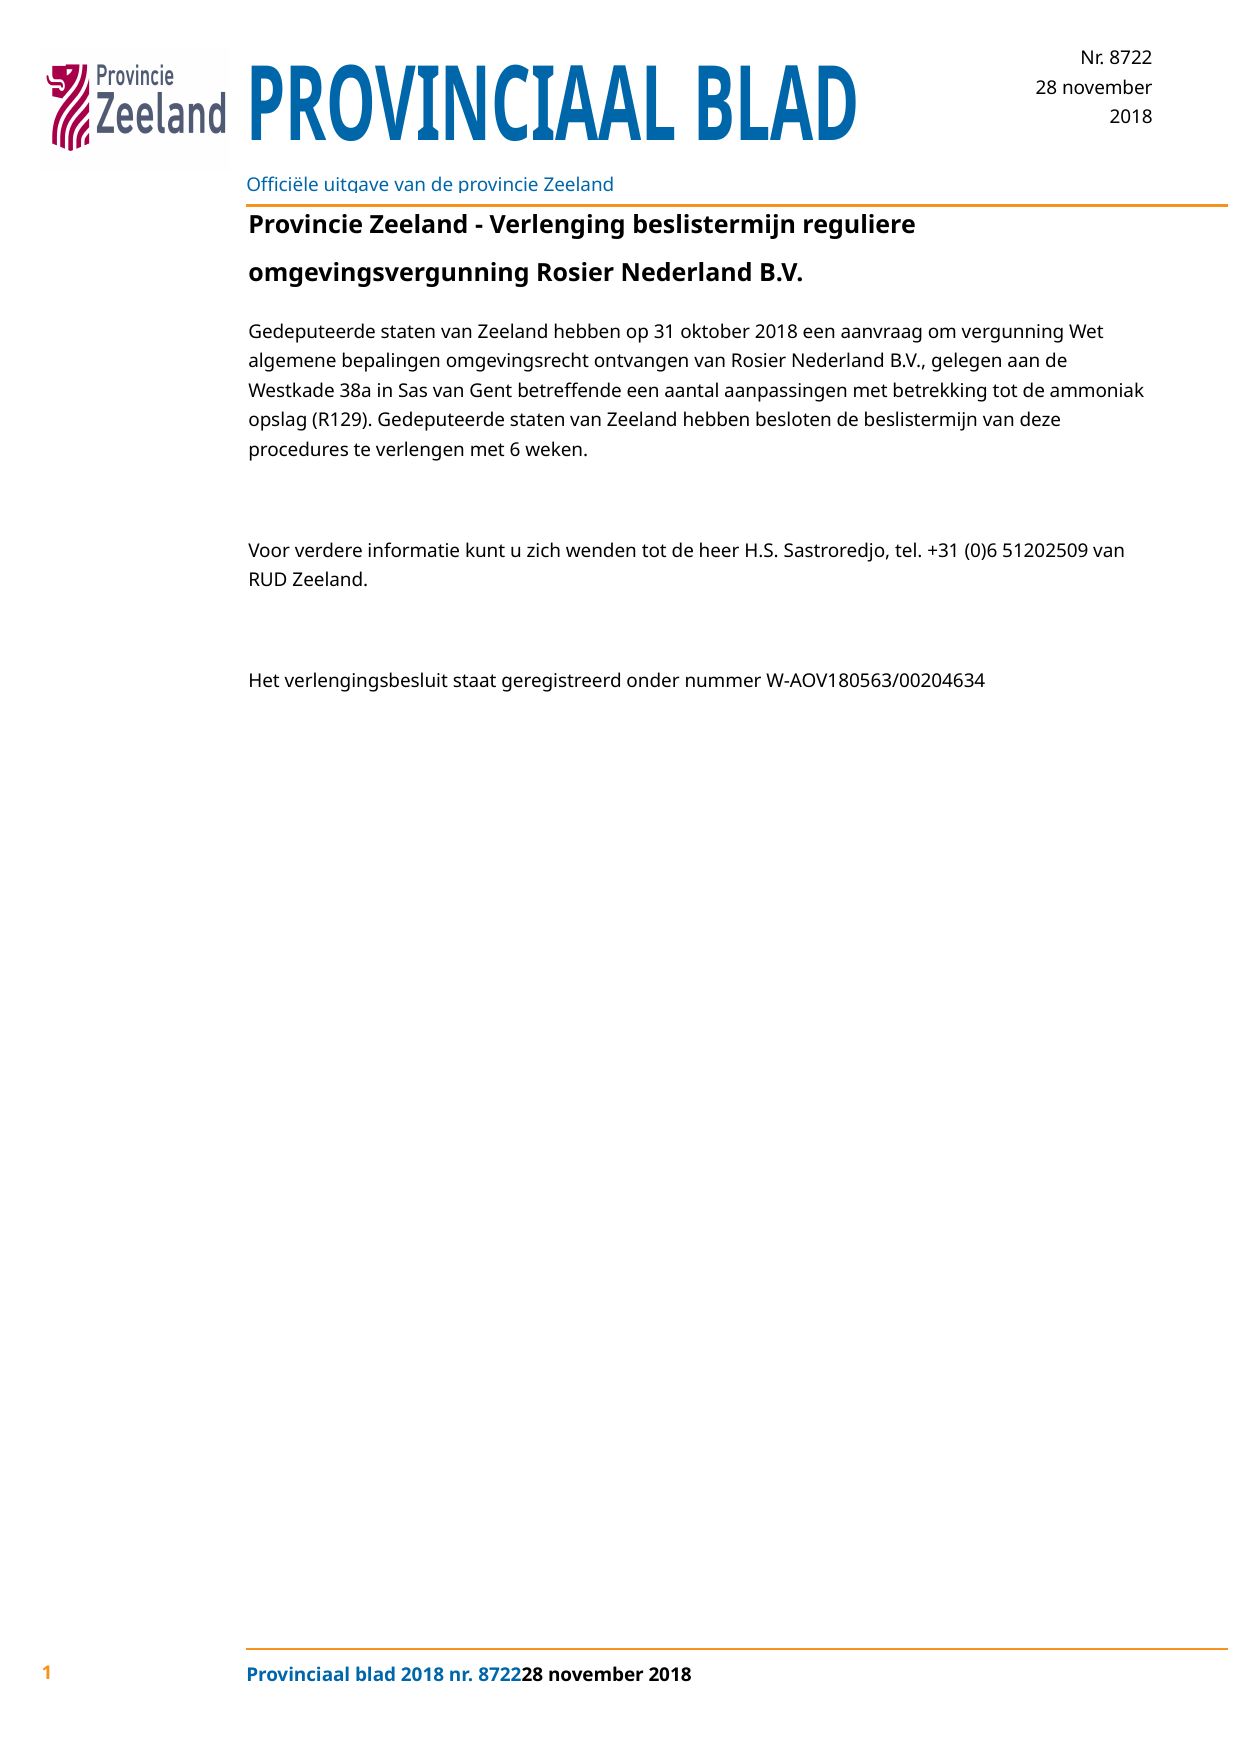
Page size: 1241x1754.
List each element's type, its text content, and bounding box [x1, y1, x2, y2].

picture [41, 47, 231, 172]
text Gedeputeerde staten van Zeeland hebben op 31 oktober 2018 een aanvraag om vergunning Wet algemene bepalingen omgevingsrecht ontvangen van Rosier Nederland B.V., gelegen aan de Westkade 38a in Sas van Gent betreffende een aantal aanpassingen met betrekking tot de ammoniak opslag (R129). Gedeputeerde staten van Zeeland hebben besloten de beslistermijn van deze procedures te verlengen met 6 weken. [248, 318, 1152, 462]
text Voor verdere informatie kunt u zich wenden tot de heer H.S. Sastroredjo, tel. +31 (0)6 51202509 van RUD Zeeland. [248, 537, 1152, 592]
text Het verlengingsbesluit staat geregistreerd onder nummer W-AOV180563/00204634 [248, 667, 1152, 693]
text Provincie Zeeland - Verlenging beslistermijn reguliere omgevingsvergunning Rosier Nederland B.V. [248, 207, 1152, 288]
